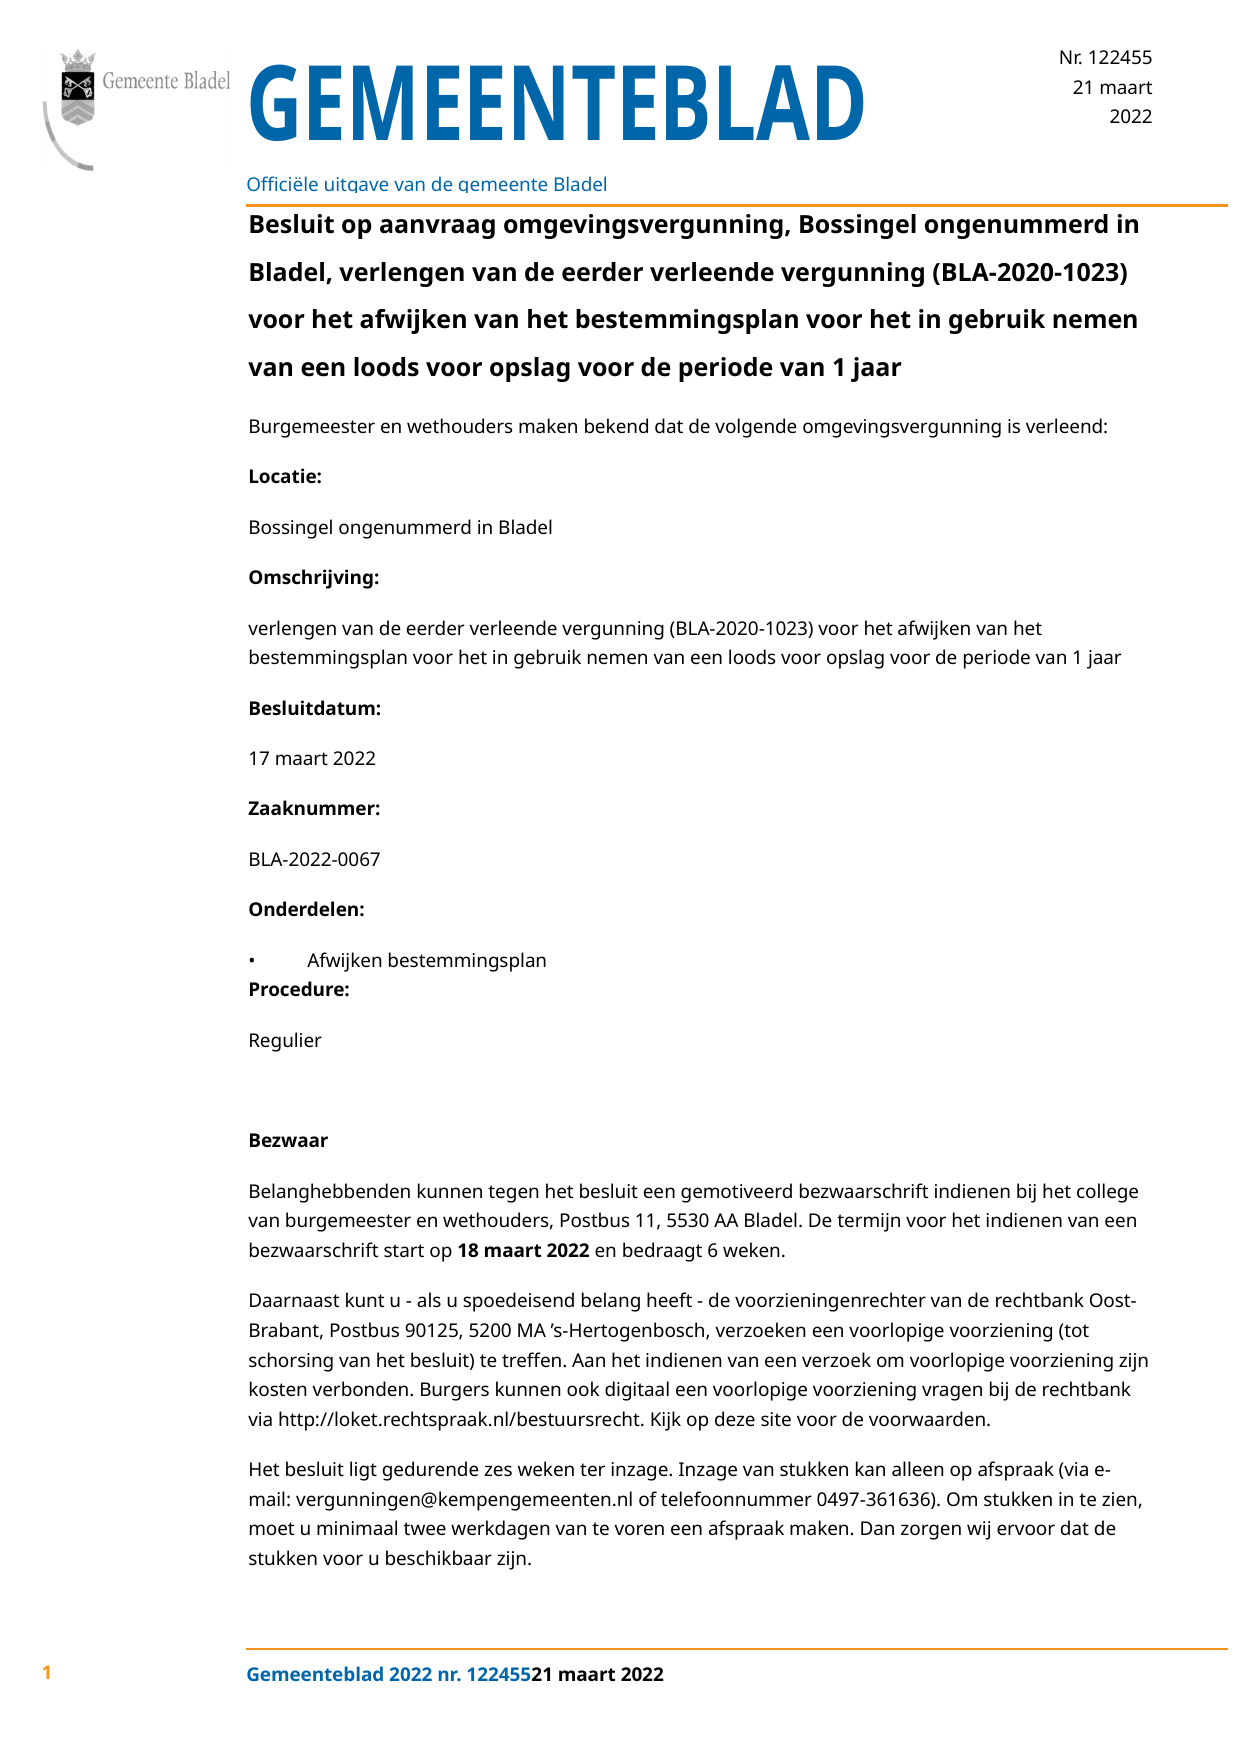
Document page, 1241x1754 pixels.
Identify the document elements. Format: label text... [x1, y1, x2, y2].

text Burgemeester en wethouders maken bekend dat de volgende omgevingsvergunning is verleend: [248, 413, 1152, 439]
text Belanghebbenden kunnen tegen het besluit een gemotiveerd bezwaarschrift indienen bij het college van burgemeester en wethouders, Postbus 11, 5530 AA Bladel. De termijn voor het indienen van een bezwaarschrift start op 18 maart 2022 en bedraagt 6 weken. [248, 1178, 1152, 1263]
list Afwijken bestemmingsplan [248, 947, 1152, 973]
text Omschrijving: [248, 564, 1152, 590]
text 17 maart 2022 [248, 745, 1152, 771]
text Onderdelen: [248, 896, 1152, 922]
picture [41, 47, 231, 172]
text Regulier [248, 1027, 1152, 1053]
text Besluitdatum: [248, 695, 1152, 721]
text BLA-2022-0067 [248, 846, 1152, 872]
text Procedure: [248, 976, 1152, 1002]
text Bossingel ongenummerd in Bladel [248, 514, 1152, 540]
text verlengen van de eerder verleende vergunning (BLA-2020-1023) voor het afwijken van het bestemmingsplan voor het in gebruik nemen van een loods voor opslag voor de periode van 1 jaar [248, 615, 1152, 670]
text Het besluit ligt gedurende zes weken ter inzage. Inzage van stukken kan alleen op afspraak (via e-mail: vergunningen@kempengemeenten.nl of telefoonnummer 0497-361636). Om stukken in te zien, moet u minimaal twee werkdagen van te voren een afspraak maken. Dan zorgen wij ervoor dat de stukken voor u beschikbaar zijn. [248, 1456, 1152, 1571]
text Bezwaar [248, 1128, 1152, 1153]
text Besluit op aanvraag omgevingsvergunning, Bossingel ongenummerd in Bladel, verlengen van de eerder verleende vergunning (BLA-2020-1023) voor het afwijken van het bestemmingsplan voor het in gebruik nemen van een loods voor opslag voor de periode van 1 jaar [248, 207, 1152, 384]
text Zaaknummer: [248, 796, 1152, 821]
text Locatie: [248, 463, 1152, 489]
text Daarnaast kunt u - als u spoedeisend belang heeft - de voorzieningenrechter van de rechtbank Oost-Brabant, Postbus 90125, 5200 MA ’s-Hertogenbosch, verzoeken een voorlopige voorziening (tot schorsing van het besluit) te treffen. Aan het indienen van een verzoek om voorlopige voorziening zijn kosten verbonden. Burgers kunnen ook digitaal een voorlopige voorziening vragen bij de rechtbank via http://loket.rechtspraak.nl/bestuursrecht. Kijk op deze site voor de voorwaarden. [248, 1288, 1152, 1432]
